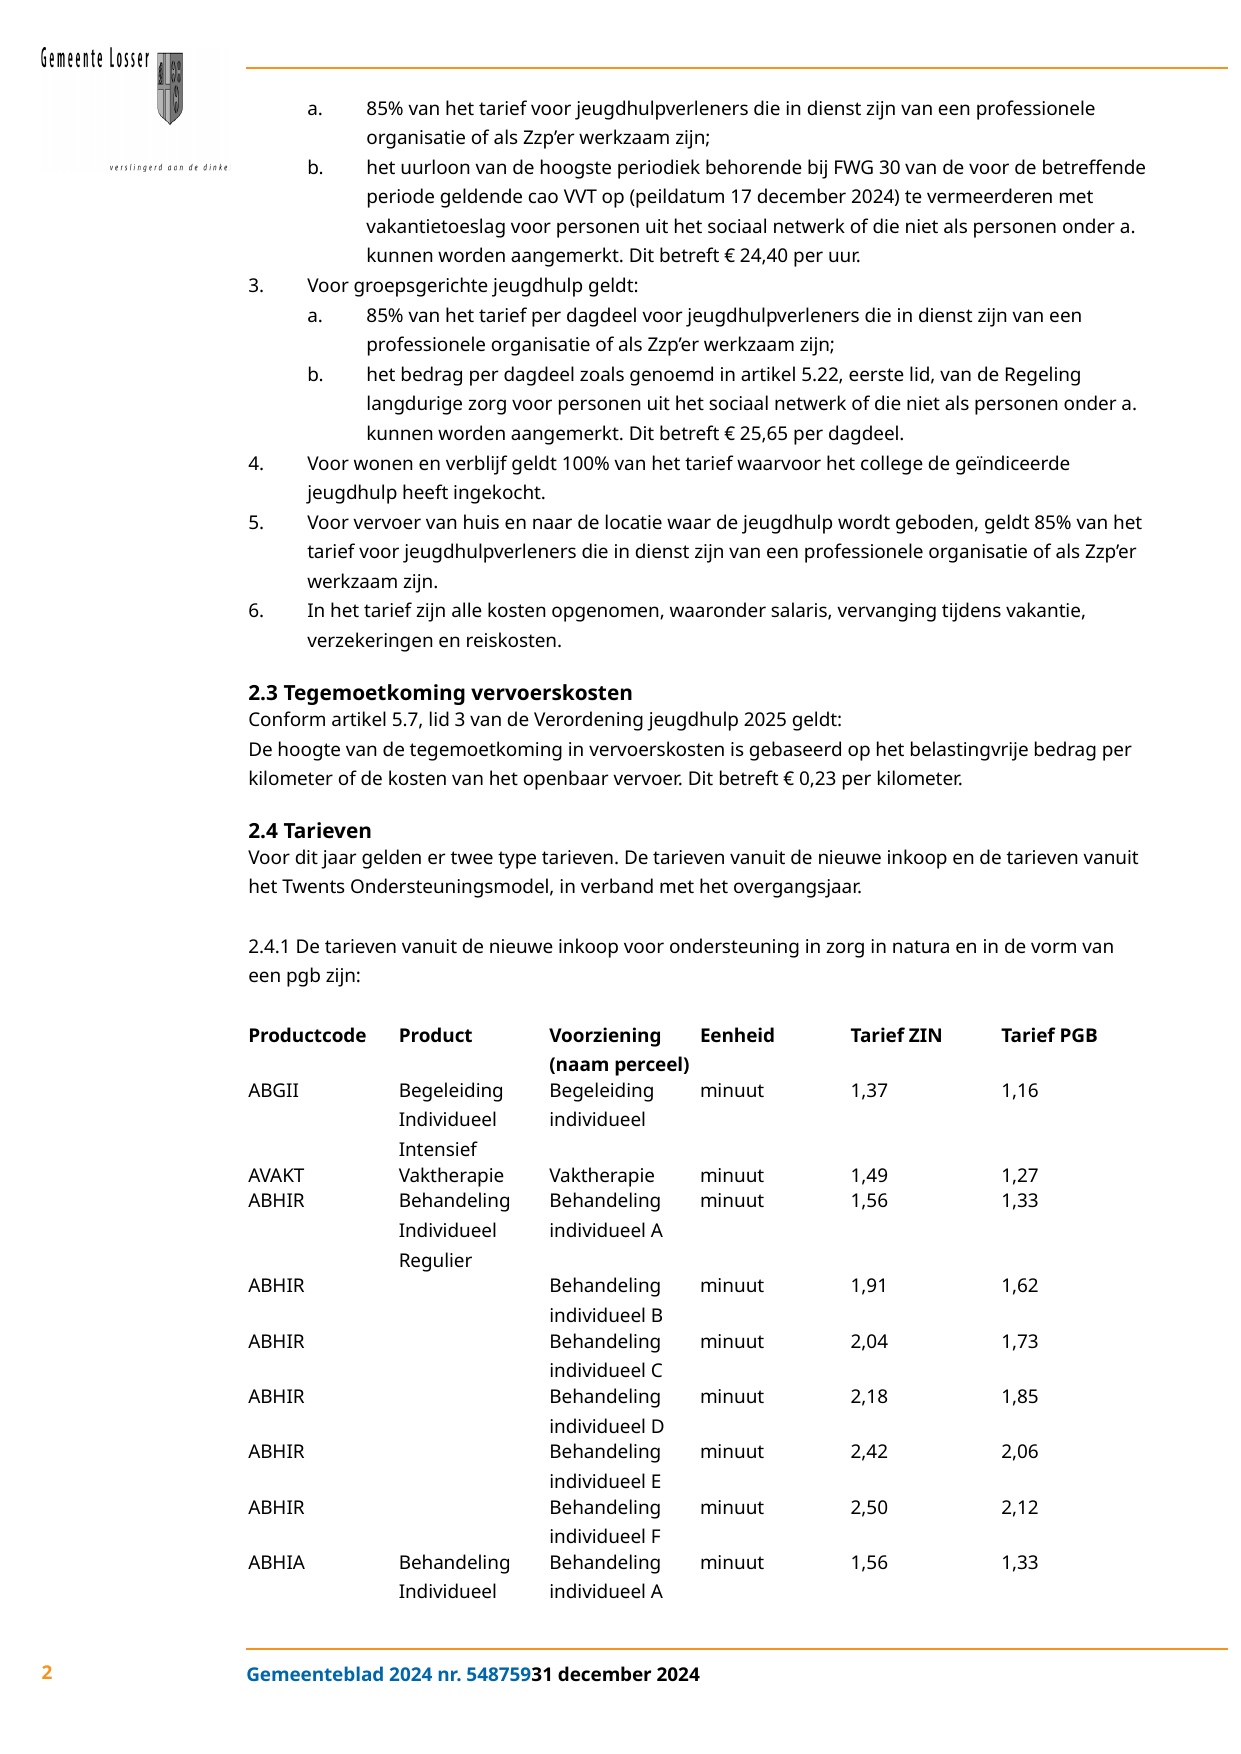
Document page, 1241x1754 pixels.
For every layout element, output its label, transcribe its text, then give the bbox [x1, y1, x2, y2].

table_cell 2,04 [850, 1328, 1001, 1383]
table_cell 1,16 [1001, 1077, 1152, 1162]
list het bedrag per dagdeel zoals genoemd in artikel 5.22, eerste lid, van de Regeling langdurige zorg voor personen uit het sociaal netwerk of die niet als personen onder a. kunnen worden aangemerkt. Dit betreft € 25,65 per dagdeel. [307, 361, 1152, 446]
table_cell 1,49 [850, 1162, 1001, 1188]
table_cell minuut [700, 1162, 850, 1188]
table_cell Begeleiding Individueel Intensief [399, 1077, 549, 1162]
text Conform artikel 5.7, lid 3 van de Verordening jeugdhulp 2025 geldt: [248, 706, 1152, 732]
list In het tarief zijn alle kosten opgenomen, waaronder salaris, vervanging tijdens vakantie, verzekeringen en reiskosten. [248, 598, 1152, 653]
picture [41, 47, 231, 172]
table_cell 1,91 [850, 1273, 1001, 1328]
table_header Tarief PGB [1001, 1022, 1152, 1077]
table_cell Behandeling Individueel Regulier [399, 1188, 549, 1273]
table_cell Behandeling individueel D [549, 1383, 700, 1438]
table_cell [399, 1383, 549, 1438]
table_cell Begeleiding individueel [549, 1077, 700, 1162]
text De hoogte van de tegemoetkoming in vervoerskosten is gebaseerd op het belastingvrije bedrag per kilometer of de kosten van het openbaar vervoer. Dit betreft € 0,23 per kilometer. [248, 736, 1152, 791]
table_cell 1,62 [1001, 1273, 1152, 1328]
table_cell Behandeling individueel A [549, 1549, 700, 1604]
table_cell 1,56 [850, 1549, 1001, 1604]
table_cell minuut [700, 1494, 850, 1549]
table_cell ABHIR [248, 1328, 398, 1383]
table_cell ABGII [248, 1077, 398, 1162]
table_cell Behandeling individueel B [549, 1273, 700, 1328]
table_cell 2,42 [850, 1439, 1001, 1494]
table_cell 1,27 [1001, 1162, 1152, 1188]
list het uurloon van de hoogste periodiek behorende bij FWG 30 van de voor de betreffende periode geldende cao VVT op (peildatum 17 december 2024) te vermeerderen met vakantietoeslag voor personen uit het sociaal netwerk of die niet als personen onder a. kunnen worden aangemerkt. Dit betreft € 24,40 per uur. [307, 154, 1152, 268]
table_header Product [399, 1022, 549, 1077]
table_cell minuut [700, 1383, 850, 1438]
table_cell ABHIR [248, 1273, 398, 1328]
list Voor wonen en verblijf geldt 100% van het tarief waarvoor het college de geïndiceerde jeugdhulp heeft ingekocht. [248, 450, 1152, 505]
table_cell [399, 1494, 549, 1549]
table_cell ABHIA [248, 1549, 398, 1604]
table_cell minuut [700, 1077, 850, 1162]
table_header Tarief ZIN [850, 1022, 1001, 1077]
table_cell ABHIR [248, 1188, 398, 1273]
table_cell 1,56 [850, 1188, 1001, 1273]
table_cell minuut [700, 1549, 850, 1604]
table_cell Behandeling individueel F [549, 1494, 700, 1549]
table_cell [399, 1328, 549, 1383]
table_cell 2,18 [850, 1383, 1001, 1438]
list 85% van het tarief per dagdeel voor jeugdhulpverleners die in dienst zijn van een professionele organisatie of als Zzp’er werkzaam zijn; [307, 302, 1152, 357]
table_cell AVAKT [248, 1162, 398, 1188]
table_cell Behandeling individueel C [549, 1328, 700, 1383]
text 2.3 Tegemoetkoming vervoerskosten [248, 678, 1152, 706]
table_cell 2,50 [850, 1494, 1001, 1549]
text 2.4 Tarieven [248, 816, 1152, 844]
table_cell [399, 1439, 549, 1494]
table_cell Vaktherapie [399, 1162, 549, 1188]
table_cell ABHIR [248, 1383, 398, 1438]
text 2.4.1 De tarieven vanuit de nieuwe inkoop voor ondersteuning in zorg in natura en in de vorm van een pgb zijn: [248, 933, 1152, 988]
table_cell 1,37 [850, 1077, 1001, 1162]
table_cell 1,33 [1001, 1188, 1152, 1273]
table_cell minuut [700, 1188, 850, 1273]
list 85% van het tarief voor jeugdhulpverleners die in dienst zijn van een professionele organisatie of als Zzp’er werkzaam zijn; [307, 95, 1152, 150]
table_header Eenheid [700, 1022, 850, 1077]
table_cell Behandeling individueel E [549, 1439, 700, 1494]
table_cell minuut [700, 1439, 850, 1494]
table_cell 1,73 [1001, 1328, 1152, 1383]
table_header Voorziening (naam perceel) [549, 1022, 700, 1077]
table_cell 2,12 [1001, 1494, 1152, 1549]
table_cell Behandeling Individueel [399, 1549, 549, 1604]
table_cell 2,06 [1001, 1439, 1152, 1494]
table_header Productcode [248, 1022, 398, 1077]
table_cell ABHIR [248, 1494, 398, 1549]
table_cell minuut [700, 1273, 850, 1328]
list Voor groepsgerichte jeugdhulp geldt: [248, 272, 1152, 298]
table_cell Vaktherapie [549, 1162, 700, 1188]
table_cell Behandeling individueel A [549, 1188, 700, 1273]
table_cell [399, 1273, 549, 1328]
table_cell ABHIR [248, 1439, 398, 1494]
list Voor vervoer van huis en naar de locatie waar de jeugdhulp wordt geboden, geldt 85% van het tarief voor jeugdhulpverleners die in dienst zijn van een professionele organisatie of als Zzp’er werkzaam zijn. [248, 509, 1152, 594]
text Voor dit jaar gelden er twee type tarieven. De tarieven vanuit de nieuwe inkoop en de tarieven vanuit het Twents Ondersteuningsmodel, in verband met het overgangsjaar. [248, 844, 1152, 899]
table_cell 1,85 [1001, 1383, 1152, 1438]
table_cell minuut [700, 1328, 850, 1383]
table_cell 1,33 [1001, 1549, 1152, 1604]
